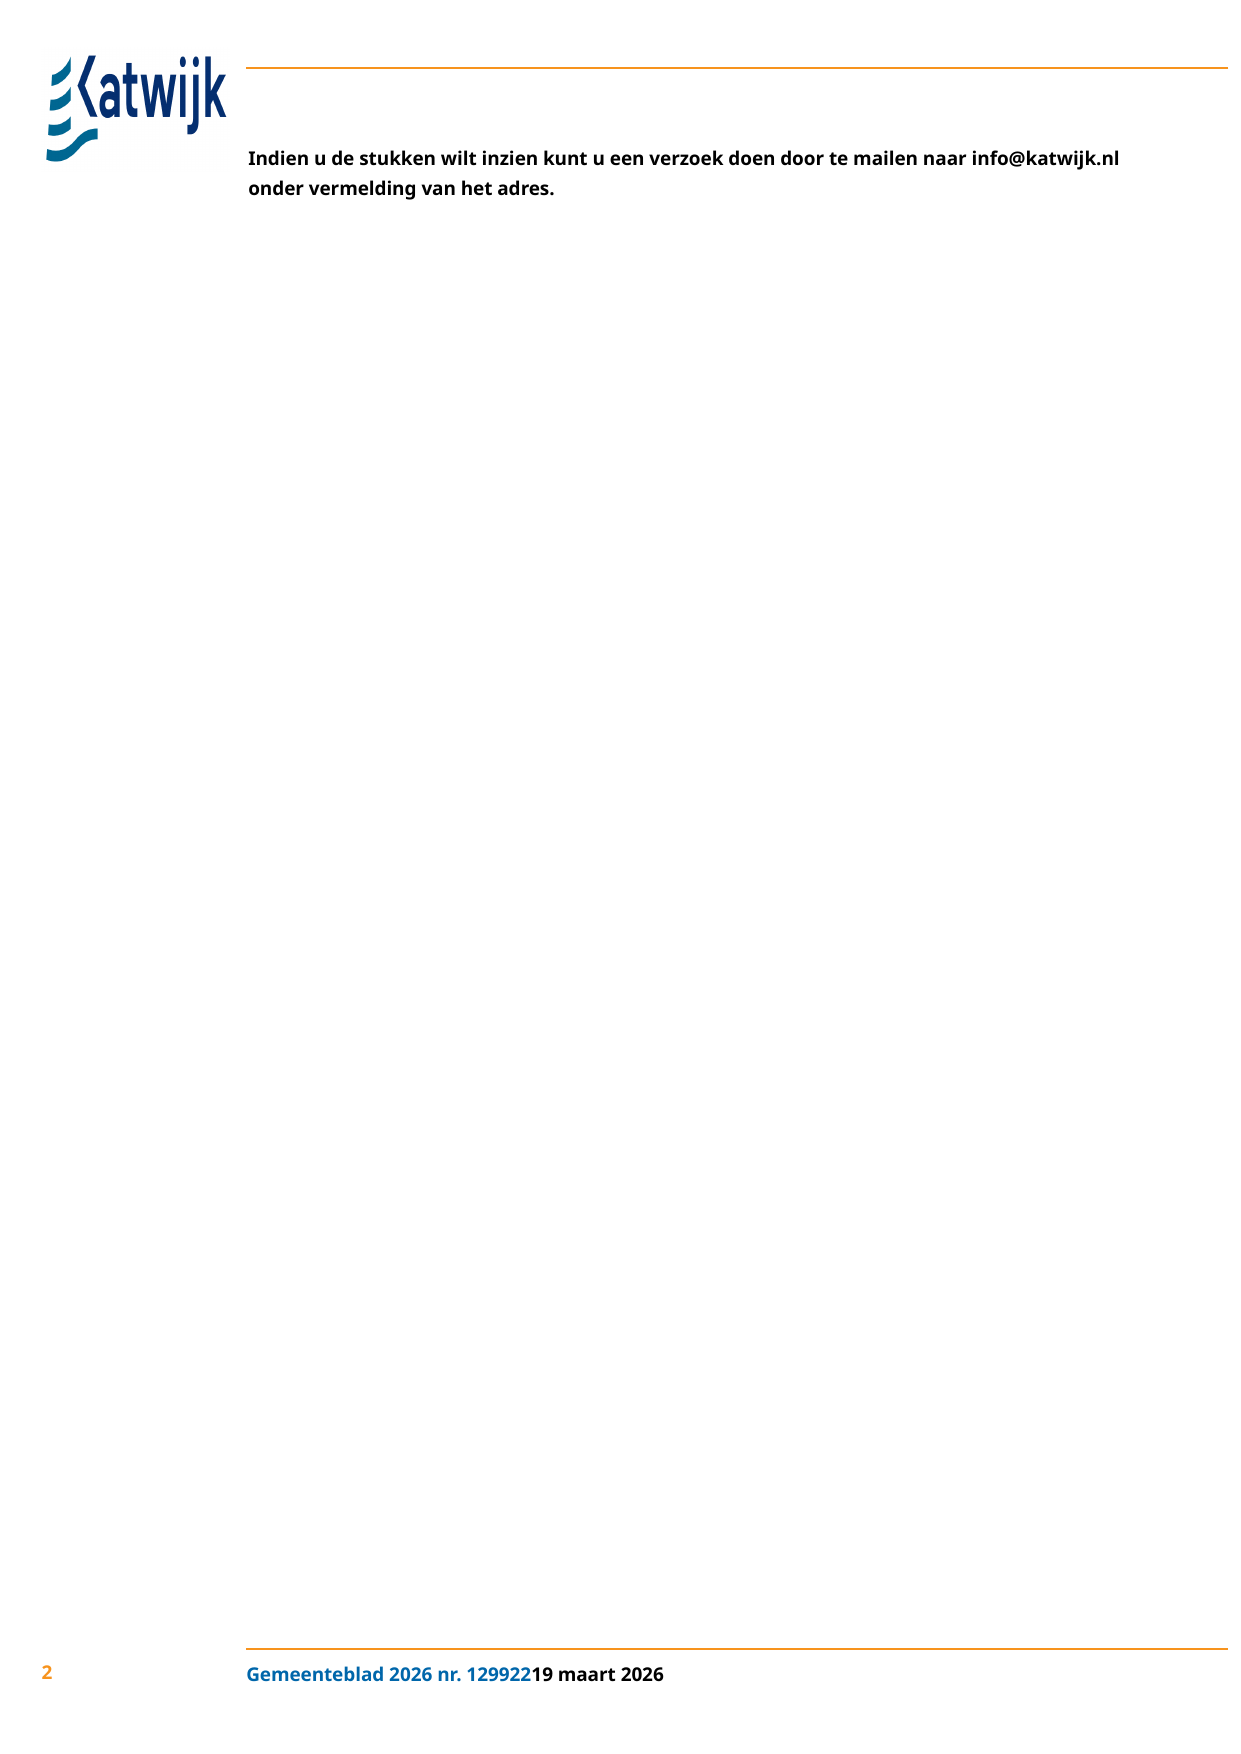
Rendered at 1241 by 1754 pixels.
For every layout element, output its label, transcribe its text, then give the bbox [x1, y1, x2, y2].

text Indien u de stukken wilt inzien kunt u een verzoek doen door te mailen naar info@katwijk.nl onder vermelding van het adres. [248, 145, 1152, 201]
picture [41, 47, 231, 172]
